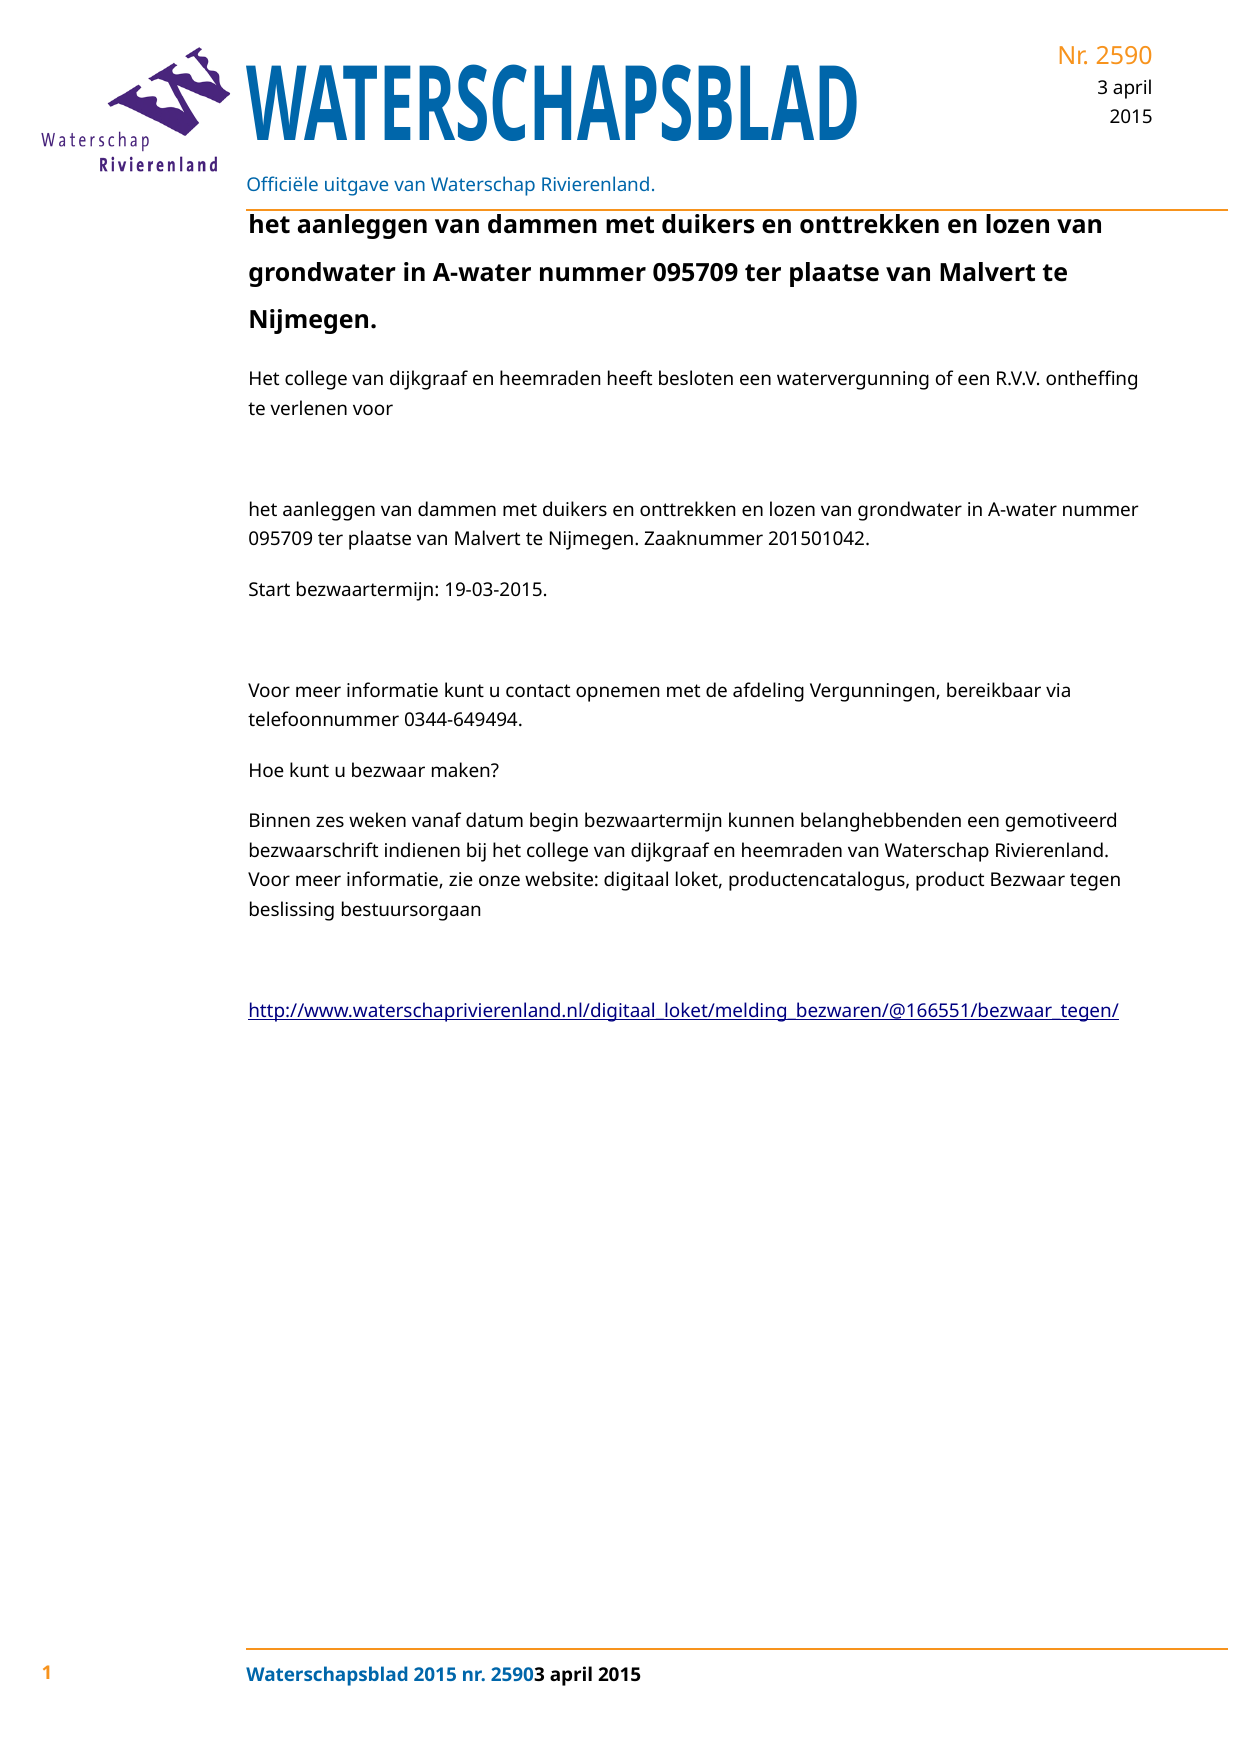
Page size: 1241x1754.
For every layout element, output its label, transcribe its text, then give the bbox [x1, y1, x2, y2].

text Start bezwaartermijn: 19-03-2015. [248, 576, 1152, 602]
text Voor meer informatie kunt u contact opnemen met de afdeling Vergunningen, bereikbaar via telefoonnummer 0344-649494. [248, 677, 1152, 732]
text het aanleggen van dammen met duikers en onttrekken en lozen van grondwater in A-water nummer 095709 ter plaatse van Malvert te Nijmegen. Zaaknummer 201501042. [248, 496, 1152, 551]
text http://www.waterschaprivierenland.nl/digitaal_loket/melding_bezwaren/@166551/bezwaar_tegen/ [248, 997, 1152, 1022]
text het aanleggen van dammen met duikers en onttrekken en lozen van grondwater in A-water nummer 095709 ter plaatse van Malvert te Nijmegen. [248, 211, 1152, 336]
text Hoe kunt u bezwaar maken? [248, 757, 1152, 782]
picture [41, 47, 231, 172]
text Het college van dijkgraaf en heemraden heeft besloten een watervergunning of een R.V.V. ontheffing te verlenen voor [248, 366, 1152, 421]
text Binnen zes weken vanaf datum begin bezwaartermijn kunnen belanghebbenden een gemotiveerd bezwaarschrift indienen bij het college van dijkgraaf en heemraden van Waterschap Rivierenland. Voor meer informatie, zie onze website: digitaal loket, productencatalogus, product Bezwaar tegen beslissing bestuursorgaan [248, 807, 1152, 922]
